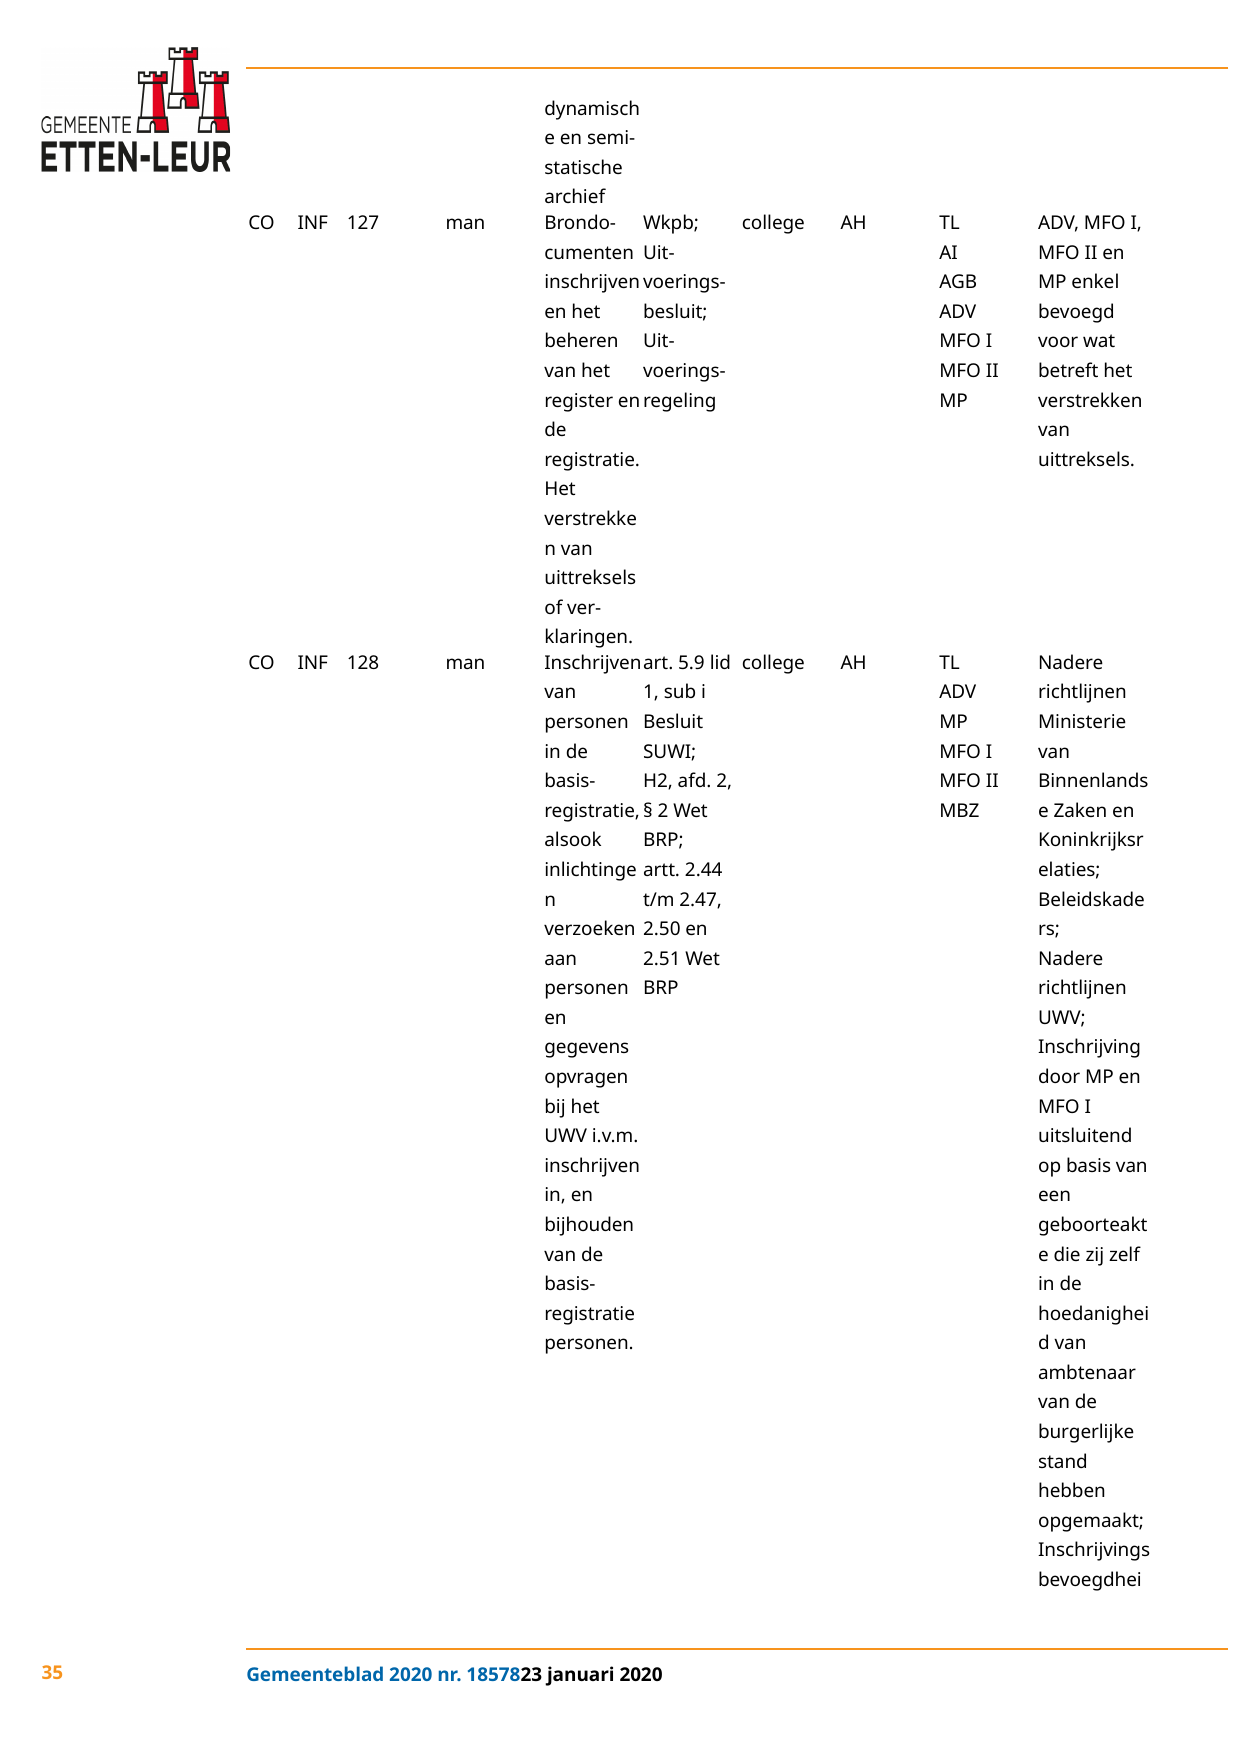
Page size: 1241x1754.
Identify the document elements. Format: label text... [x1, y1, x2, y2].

table_cell AH [840, 649, 939, 1592]
table_cell [297, 95, 347, 209]
table_cell [445, 95, 544, 209]
table_cell [840, 95, 939, 209]
table_cell INF [297, 209, 347, 649]
table_cell [396, 95, 445, 209]
table_cell 128 [347, 649, 396, 1592]
table_cell art. 5.9 lid 1, sub i Besluit SUWI; H2, afd. 2, § 2 Wet BRP; artt. 2.44 t/m 2.47, 2.50 en 2.51 Wet BRP [643, 649, 742, 1592]
table_cell college [742, 209, 840, 649]
table_cell TL ADV MP MFO I MFO II MBZ [939, 649, 1038, 1592]
table_cell [347, 95, 396, 209]
table_cell Brondo-cumenten inschrijven en het beheren van het register en de registratie. Het verstrekken van uittreksels of ver-klaringen. [544, 209, 643, 649]
table_cell college [742, 649, 840, 1592]
table_cell ADV, MFO I, MFO II en MP enkel bevoegd voor wat betreft het verstrekken van uittreksels. [1038, 209, 1152, 649]
table_cell CO [248, 209, 297, 649]
table_cell [248, 95, 297, 209]
table_cell [643, 95, 742, 209]
table_cell man [445, 209, 544, 649]
table_cell CO [248, 649, 297, 1592]
table_cell dynamische en semi-statische archief [544, 95, 643, 209]
table_cell Wkpb; Uit-voerings-besluit; Uit-voerings-regeling [643, 209, 742, 649]
table_cell Inschrijven van personen in de basis-registratie, alsook inlichtingen verzoeken aan personen en gegevens opvragen bij het UWV i.v.m. inschrijven in, en bijhouden van de basis-registratie personen. [544, 649, 643, 1592]
picture [41, 47, 231, 172]
table_cell [939, 95, 1038, 209]
table_cell Nadere richtlijnen Ministerie van Binnenlandse Zaken en Koninkrijksrelaties; Beleidskaders; Nadere richtlijnen UWV; Inschrijving door MP en MFO I uitsluitend op basis van een geboorteakte die zij zelf in de hoedanigheid van ambtenaar van de burgerlijke stand hebben opgemaakt; Inschrijvingsbevoegdhei [1038, 649, 1152, 1592]
table_cell [742, 95, 840, 209]
table_cell INF [297, 649, 347, 1592]
table_cell [396, 649, 445, 1592]
table_cell TL AI AGB ADV MFO I MFO II MP [939, 209, 1038, 649]
table_cell [1038, 95, 1152, 209]
table_cell 127 [347, 209, 396, 649]
table_cell AH [840, 209, 939, 649]
table_cell [396, 209, 445, 649]
table_cell man [445, 649, 544, 1592]
